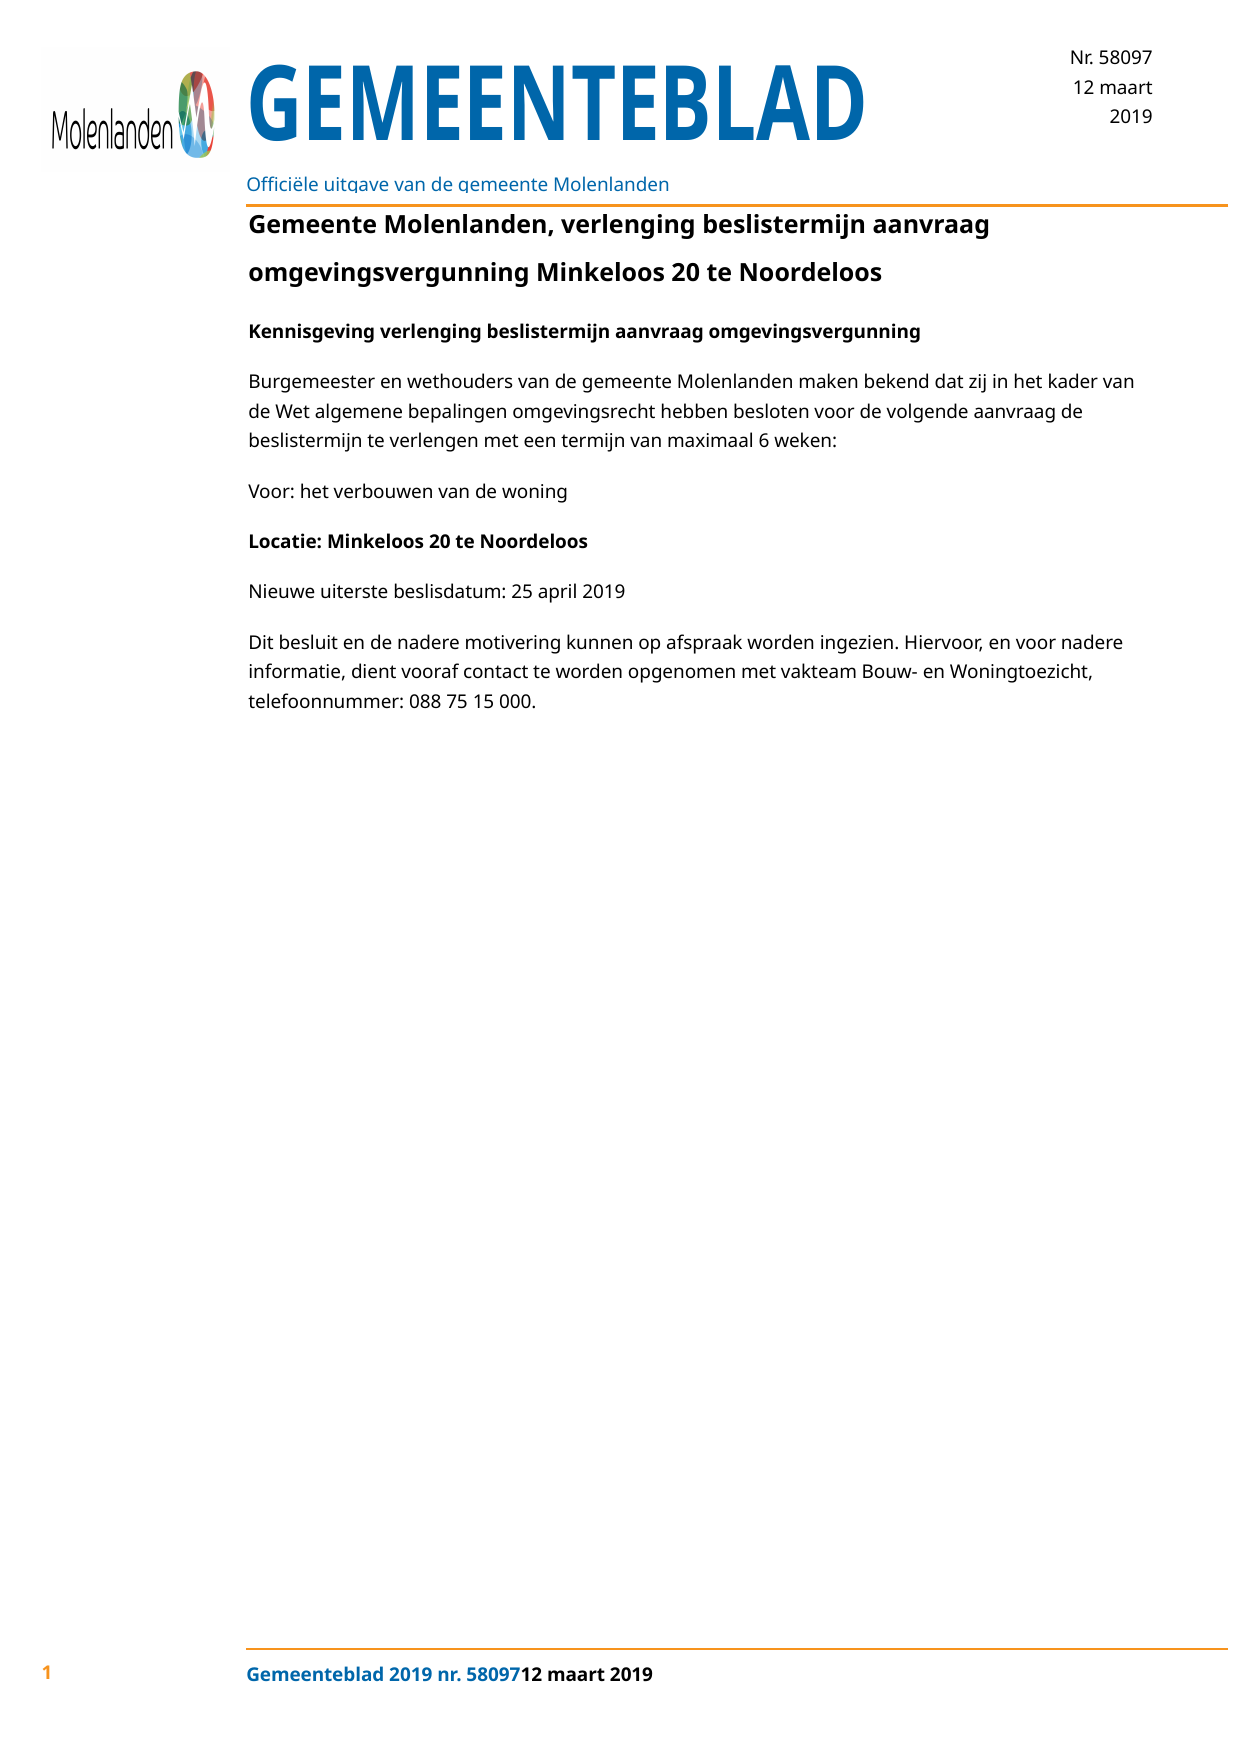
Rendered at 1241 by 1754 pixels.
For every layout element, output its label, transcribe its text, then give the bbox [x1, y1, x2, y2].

text Nieuwe uiterste beslisdatum: 25 april 2019 [248, 579, 1152, 604]
text Voor: het verbouwen van de woning [248, 478, 1152, 504]
text Burgemeester en wethouders van de gemeente Molenlanden maken bekend dat zij in het kader van de Wet algemene bepalingen omgevingsrecht hebben besloten voor de volgende aanvraag de beslistermijn te verlengen met een termijn van maximaal 6 weken: [248, 368, 1152, 453]
text Kennisgeving verlenging beslistermijn aanvraag omgevingsvergunning [248, 318, 1152, 344]
text Dit besluit en de nadere motivering kunnen op afspraak worden ingezien. Hiervoor, en voor nadere informatie, dient vooraf contact te worden opgenomen met vakteam Bouw- en Woningtoezicht, telefoonnummer: 088 75 15 000. [248, 629, 1152, 714]
text Gemeente Molenlanden, verlenging beslistermijn aanvraag omgevingsvergunning Minkeloos 20 te Noordeloos [248, 207, 1152, 288]
text Locatie: Minkeloos 20 te Noordeloos [248, 528, 1152, 554]
picture [41, 47, 231, 172]
